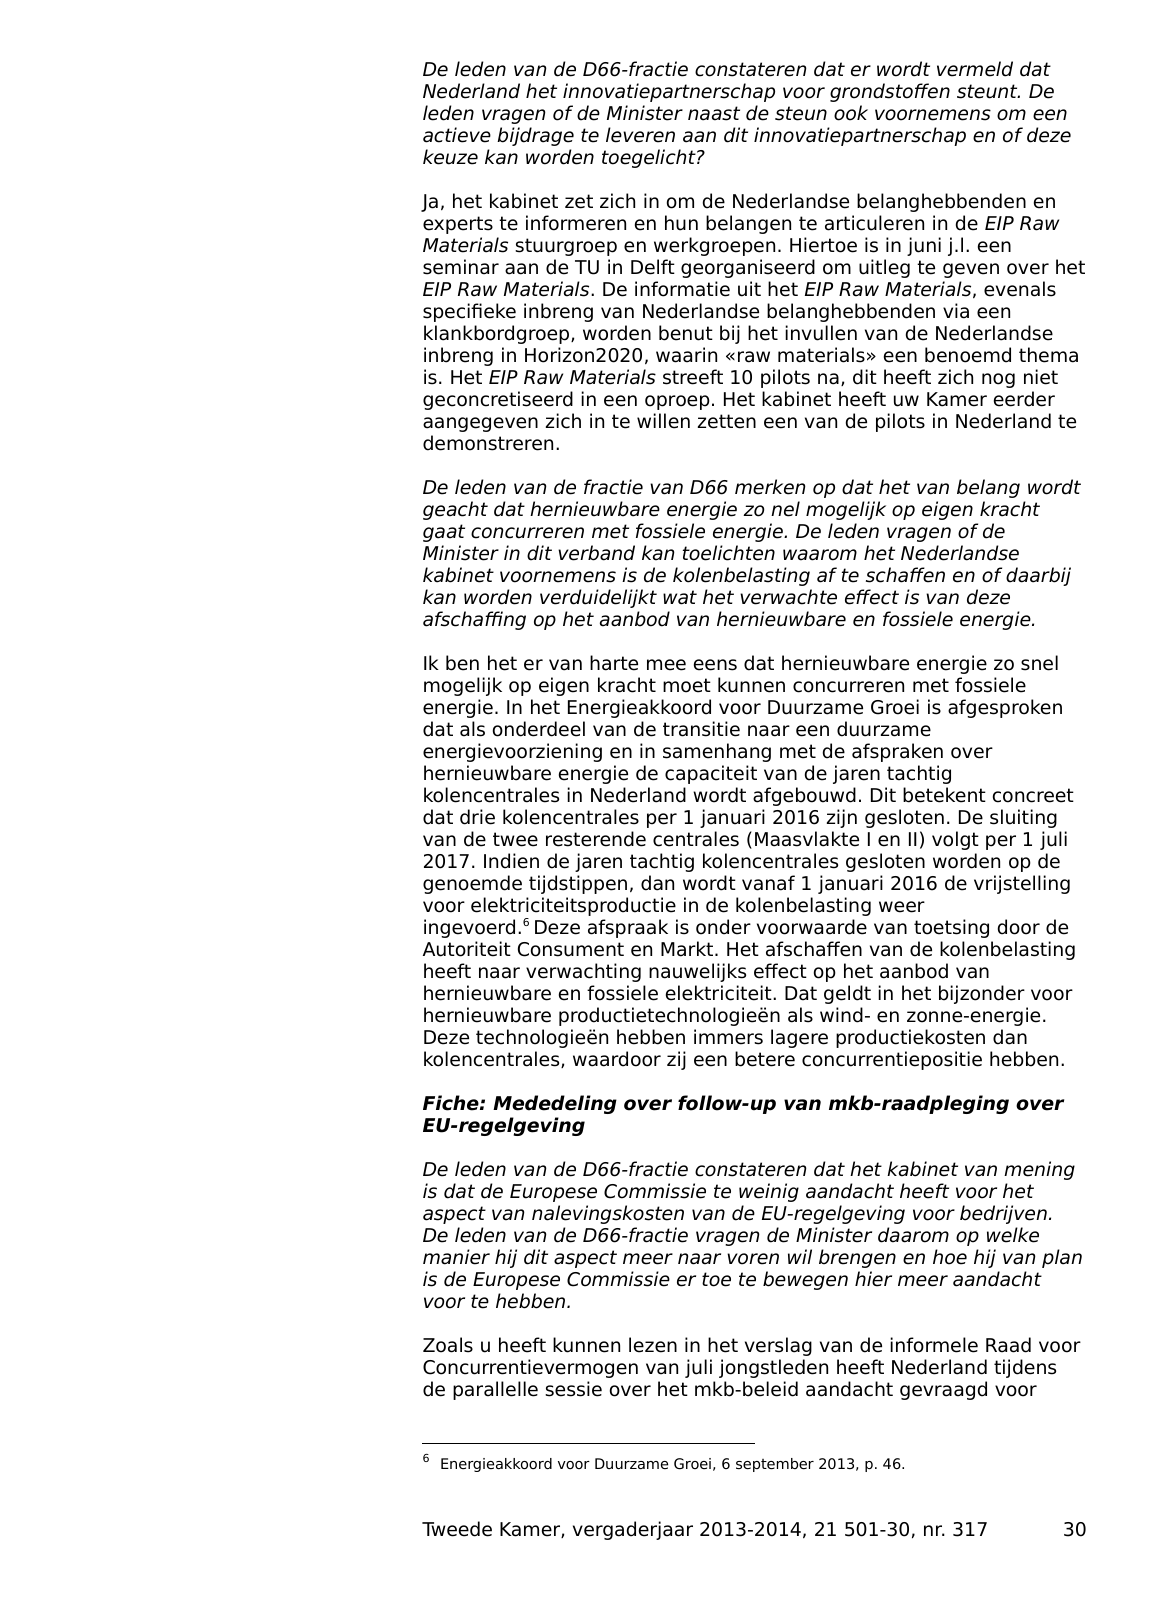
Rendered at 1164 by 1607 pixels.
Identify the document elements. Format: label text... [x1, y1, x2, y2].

text De leden van de D66-fractie constateren dat het kabinet van mening is dat de Europese Commissie te weinig aandacht heeft voor het aspect van nalevingskosten van de EU-regelgeving voor bedrijven. De leden van de D66-fractie vragen de Minister daarom op welke manier hij dit aspect meer naar voren wil brengen en hoe hij van plan is de Europese Commissie er toe te bewegen hier meer aandacht voor te hebben. [422, 1159, 1087, 1313]
text Zoals u heeft kunnen lezen in het verslag van de informele Raad voor Concurrentievermogen van juli jongstleden heeft Nederland tijdens de parallelle sessie over het mkb-beleid aandacht gevraagd voor [422, 1335, 1087, 1401]
text Ja, het kabinet zet zich in om de Nederlandse belanghebbenden en experts te informeren en hun belangen te articuleren in de EIP Raw Materials stuurgroep en werkgroepen. Hiertoe is in juni j.l. een seminar aan de TU in Delft georganiseerd om uitleg te geven over het EIP Raw Materials. De informatie uit het EIP Raw Materials, evenals specifieke inbreng van Nederlandse belanghebbenden via een klankbordgroep, worden benut bij het invullen van de Nederlandse inbreng in Horizon2020, waarin «raw materials» een benoemd thema is. Het EIP Raw Materials streeft 10 pilots na, dit heeft zich nog niet geconcretiseerd in een oproep. Het kabinet heeft uw Kamer eerder aangegeven zich in te willen zetten een van de pilots in Nederland te demonstreren. [422, 191, 1087, 455]
subtitle Fiche: Mededeling over follow-up van mkb-raadpleging over EU-regelgeving [422, 1093, 1087, 1137]
text Energieakkoord voor Duurzame Groei, 6 september 2013, p. 46. [422, 1452, 1087, 1474]
text Ik ben het er van harte mee eens dat hernieuwbare energie zo snel mogelijk op eigen kracht moet kunnen concurreren met fossiele energie. In het Energieakkoord voor Duurzame Groei is afgesproken dat als onderdeel van de transitie naar een duurzame energievoorziening en in samenhang met de afspraken over hernieuwbare energie de capaciteit van de jaren tachtig kolencentrales in Nederland wordt afgebouwd. Dit betekent concreet dat drie kolencentrales per 1 januari 2016 zijn gesloten. De sluiting van de twee resterende centrales (Maasvlakte I en II) volgt per 1 juli 2017. Indien de jaren tachtig kolencentrales gesloten worden op de genoemde tijdstippen, dan wordt vanaf 1 januari 2016 de vrijstelling voor elektriciteitsproductie in de kolenbelasting weer ingevoerd.Deze afspraak is onder voorwaarde van toetsing door de Autoriteit Consument en Markt. Het afschaffen van de kolenbelasting heeft naar verwachting nauwelijks effect op het aanbod van hernieuwbare en fossiele elektriciteit. Dat geldt in het bijzonder voor hernieuwbare productietechnologieën als wind- en zonne-energie. Deze technologieën hebben immers lagere productiekosten dan kolencentrales, waardoor zij een betere concurrentiepositie hebben. [422, 653, 1087, 1071]
text De leden van de fractie van D66 merken op dat het van belang wordt geacht dat hernieuwbare energie zo nel mogelijk op eigen kracht gaat concurreren met fossiele energie. De leden vragen of de Minister in dit verband kan toelichten waarom het Nederlandse kabinet voornemens is de kolenbelasting af te schaffen en of daarbij kan worden verduidelijkt wat het verwachte effect is van deze afschaffing op het aanbod van hernieuwbare en fossiele energie. [422, 477, 1087, 631]
text De leden van de D66-fractie constateren dat er wordt vermeld dat Nederland het innovatiepartnerschap voor grondstoffen steunt. De leden vragen of de Minister naast de steun ook voornemens om een actieve bijdrage te leveren aan dit innovatiepartnerschap en of deze keuze kan worden toegelicht? [422, 59, 1087, 169]
